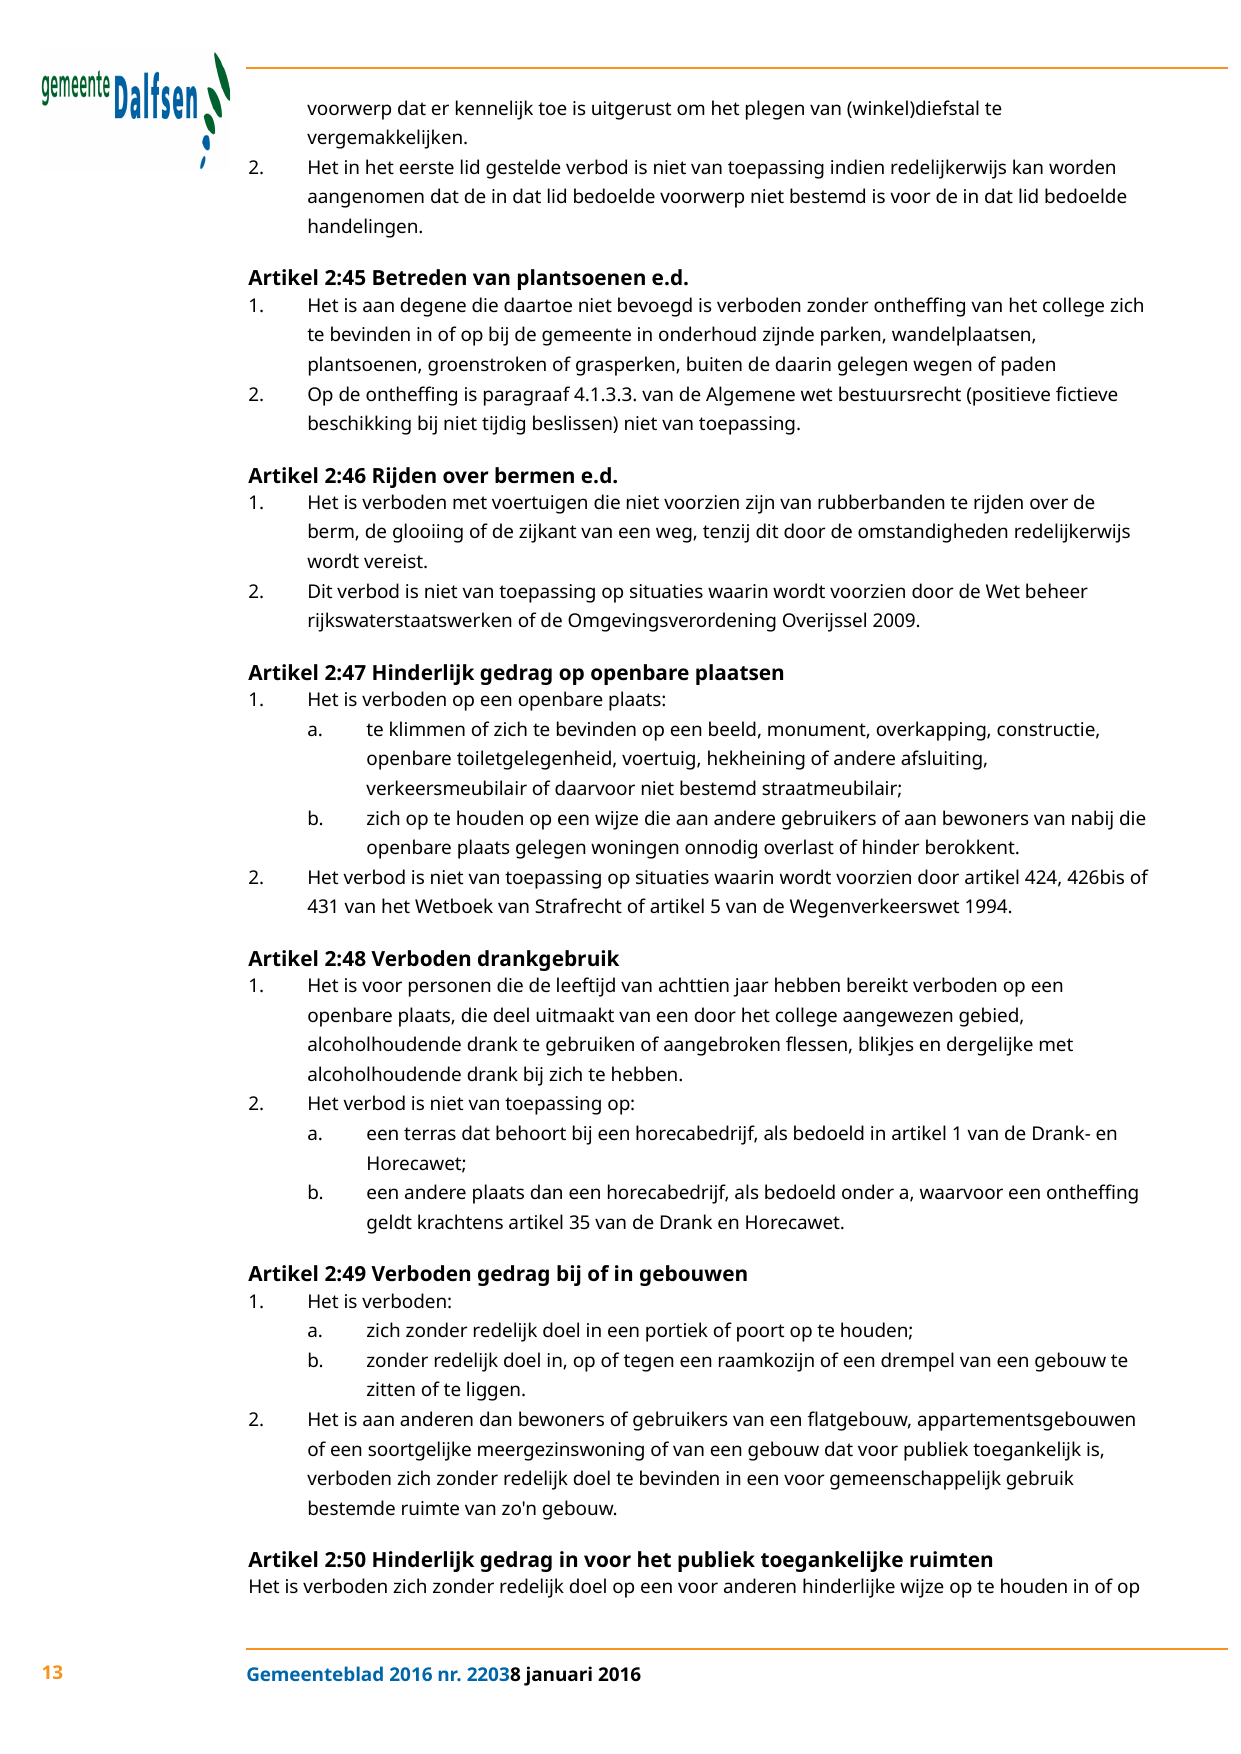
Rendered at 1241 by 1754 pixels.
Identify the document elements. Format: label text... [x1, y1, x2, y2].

list voorwerp dat er kennelijk toe is uitgerust om het plegen van (winkel)diefstal te vergemakkelijken. [248, 95, 1152, 150]
list een terras dat behoort bij een horecabedrijf, als bedoeld in artikel 1 van de Drank- en Horecawet; [307, 1120, 1152, 1176]
list zich op te houden op een wijze die aan andere gebruikers of aan bewoners van nabij die openbare plaats gelegen woningen onnodig overlast of hinder berokkent. [307, 805, 1152, 860]
list Het verbod is niet van toepassing op: [248, 1091, 1152, 1116]
text Artikel 2:50 Hinderlijk gedrag in voor het publiek toegankelijke ruimten [248, 1545, 1152, 1574]
list een andere plaats dan een horecabedrijf, als bedoeld onder a, waarvoor een ontheffing geldt krachtens artikel 35 van de Drank en Horecawet. [307, 1179, 1152, 1235]
list Dit verbod is niet van toepassing op situaties waarin wordt voorzien door de Wet beheer rijkswaterstaatswerken of de Omgevingsverordening Overijssel 2009. [248, 578, 1152, 633]
list zich zonder redelijk doel in een portiek of poort op te houden; [307, 1317, 1152, 1343]
list Het is aan anderen dan bewoners of gebruikers van een flatgebouw, appartementsgebouwen of een soortgelijke meergezinswoning of van een gebouw dat voor publiek toegankelijk is, verboden zich zonder redelijk doel te bevinden in een voor gemeenschappelijk gebruik bestemde ruimte van zo'n gebouw. [248, 1406, 1152, 1521]
picture [41, 47, 231, 172]
list zonder redelijk doel in, op of tegen een raamkozijn of een drempel van een gebouw te zitten of te liggen. [307, 1347, 1152, 1402]
list Het is voor personen die de leeftijd van achttien jaar hebben bereikt verboden op een openbare plaats, die deel uitmaakt van een door het college aangewezen gebied, alcoholhoudende drank te gebruiken of aangebroken flessen, blikjes en dergelijke met alcoholhoudende drank bij zich te hebben. [248, 972, 1152, 1087]
list Het in het eerste lid gestelde verbod is niet van toepassing indien redelijkerwijs kan worden aangenomen dat de in dat lid bedoelde voorwerp niet bestemd is voor de in dat lid bedoelde handelingen. [248, 154, 1152, 239]
text Het is verboden zich zonder redelijk doel op een voor anderen hinderlijke wijze op te houden in of op [248, 1574, 1152, 1599]
list Het is verboden met voertuigen die niet voorzien zijn van rubberbanden te rijden over de berm, de glooiing of de zijkant van een weg, tenzij dit door de omstandigheden redelijkerwijs wordt vereist. [248, 489, 1152, 574]
text Artikel 2:49 Verboden gedrag bij of in gebouwen [248, 1259, 1152, 1288]
list Het is aan degene die daartoe niet bevoegd is verboden zonder ontheffing van het college zich te bevinden in of op bij de gemeente in onderhoud zijnde parken, wandelplaatsen, plantsoenen, groenstroken of grasperken, buiten de daarin gelegen wegen of paden [248, 292, 1152, 377]
text Artikel 2:45 Betreden van plantsoenen e.d. [248, 263, 1152, 292]
list Het verbod is niet van toepassing op situaties waarin wordt voorzien door artikel 424, 426bis of 431 van het Wetboek van Strafrecht of artikel 5 van de Wegenverkeerswet 1994. [248, 864, 1152, 919]
text Artikel 2:48 Verboden drankgebruik [248, 944, 1152, 972]
list Het is verboden op een openbare plaats: [248, 686, 1152, 712]
text Artikel 2:47 Hinderlijk gedrag op openbare plaatsen [248, 658, 1152, 686]
list Op de ontheffing is paragraaf 4.1.3.3. van de Algemene wet bestuursrecht (positieve fictieve beschikking bij niet tijdig beslissen) niet van toepassing. [248, 381, 1152, 436]
text Artikel 2:46 Rijden over bermen e.d. [248, 461, 1152, 489]
list Het is verboden: [248, 1288, 1152, 1313]
list te klimmen of zich te bevinden op een beeld, monument, overkapping, constructie, openbare toiletgelegenheid, voertuig, hekheining of andere afsluiting, verkeersmeubilair of daarvoor niet bestemd straatmeubilair; [307, 716, 1152, 801]
